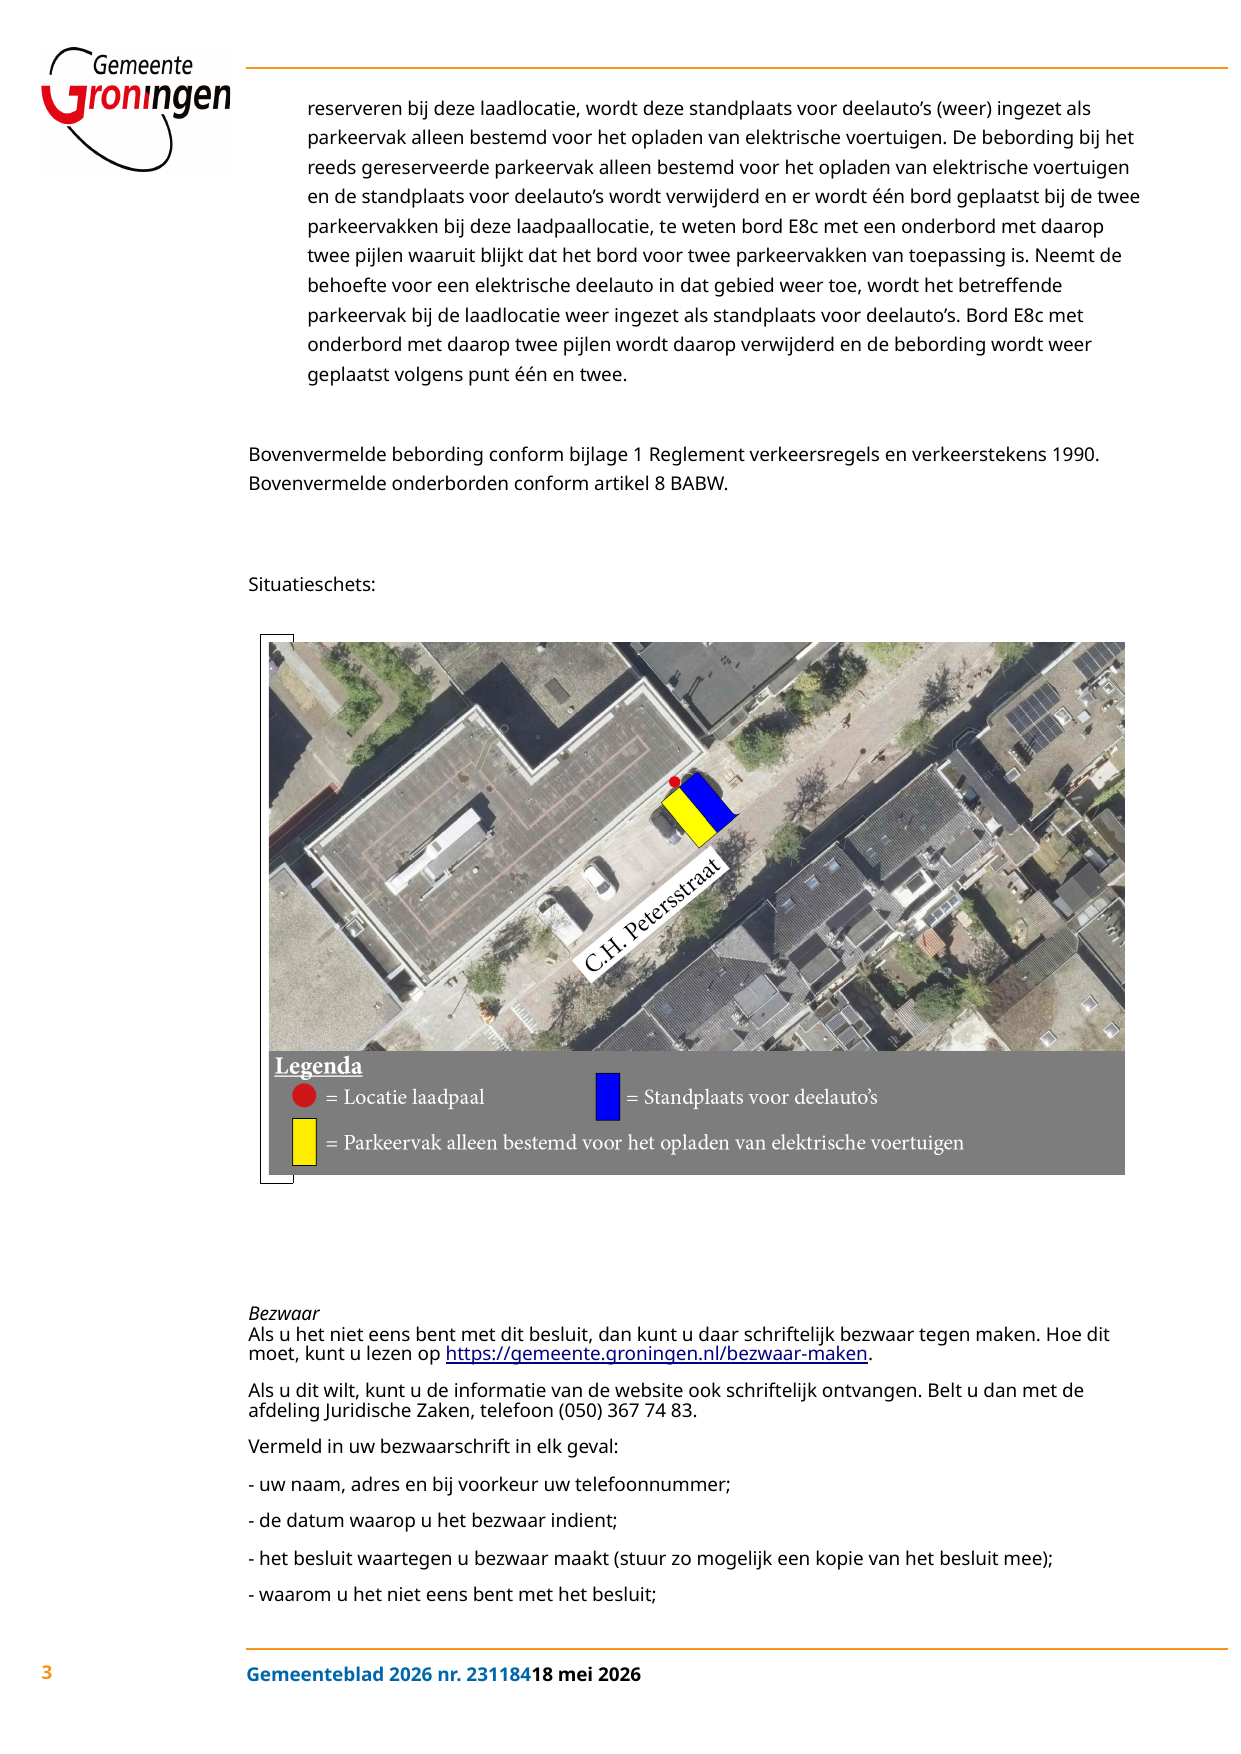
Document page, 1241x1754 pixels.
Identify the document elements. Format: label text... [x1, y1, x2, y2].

text Bovenvermelde bebording conform bijlage 1 Reglement verkeersregels en verkeerstekens 1990. Bovenvermelde onderborden conform artikel 8 BABW. [248, 441, 1152, 496]
text Als u dit wilt, kunt u de informatie van de website ook schriftelijk ontvangen. Belt u dan met de afdeling Juridische Zaken, telefoon (050) 367 74 83. [248, 1382, 1152, 1421]
text - waarom u het niet eens bent met het besluit; [248, 1586, 1152, 1606]
list reserveren bij deze laadlocatie, wordt deze standplaats voor deelauto’s (weer) ingezet als parkeervak alleen bestemd voor het opladen van elektrische voertuigen. De bebording bij het reeds gereserveerde parkeervak alleen bestemd voor het opladen van elektrische voertuigen en de standplaats voor deelauto’s wordt verwijderd en er wordt één bord geplaatst bij de twee parkeervakken bij deze laadpaallocatie, te weten bord E8c met een onderbord met daarop twee pijlen waaruit blijkt dat het bord voor twee parkeervakken van toepassing is. Neemt de behoefte voor een elektrische deelauto in dat gebied weer toe, wordt het betreffende parkeervak bij de laadlocatie weer ingezet als standplaats voor deelauto’s. Bord E8c met onderbord met daarop twee pijlen wordt daarop verwijderd en de bebording wordt weer geplaatst volgens punt één en twee. [248, 95, 1152, 387]
text Als u het niet eens bent met dit besluit, dan kunt u daar schriftelijk bezwaar tegen maken. Hoe dit moet, kunt u lezen op https://gemeente.groningen.nl/bezwaar-maken. [248, 1326, 1152, 1364]
picture [41, 47, 231, 172]
text - uw naam, adres en bij voorkeur uw telefoonnummer; [248, 1476, 1152, 1495]
text Vermeld in uw bezwaarschrift in elk geval: [248, 1438, 1152, 1458]
text Bezwaar [248, 1300, 1152, 1326]
text - de datum waarop u het bezwaar indient; [248, 1512, 1152, 1532]
text Situatieschets: [248, 571, 1152, 597]
text - het besluit waartegen u bezwaar maakt (stuur zo mogelijk een kopie van het besluit mee); [248, 1549, 1152, 1569]
picture [268, 642, 1125, 1175]
